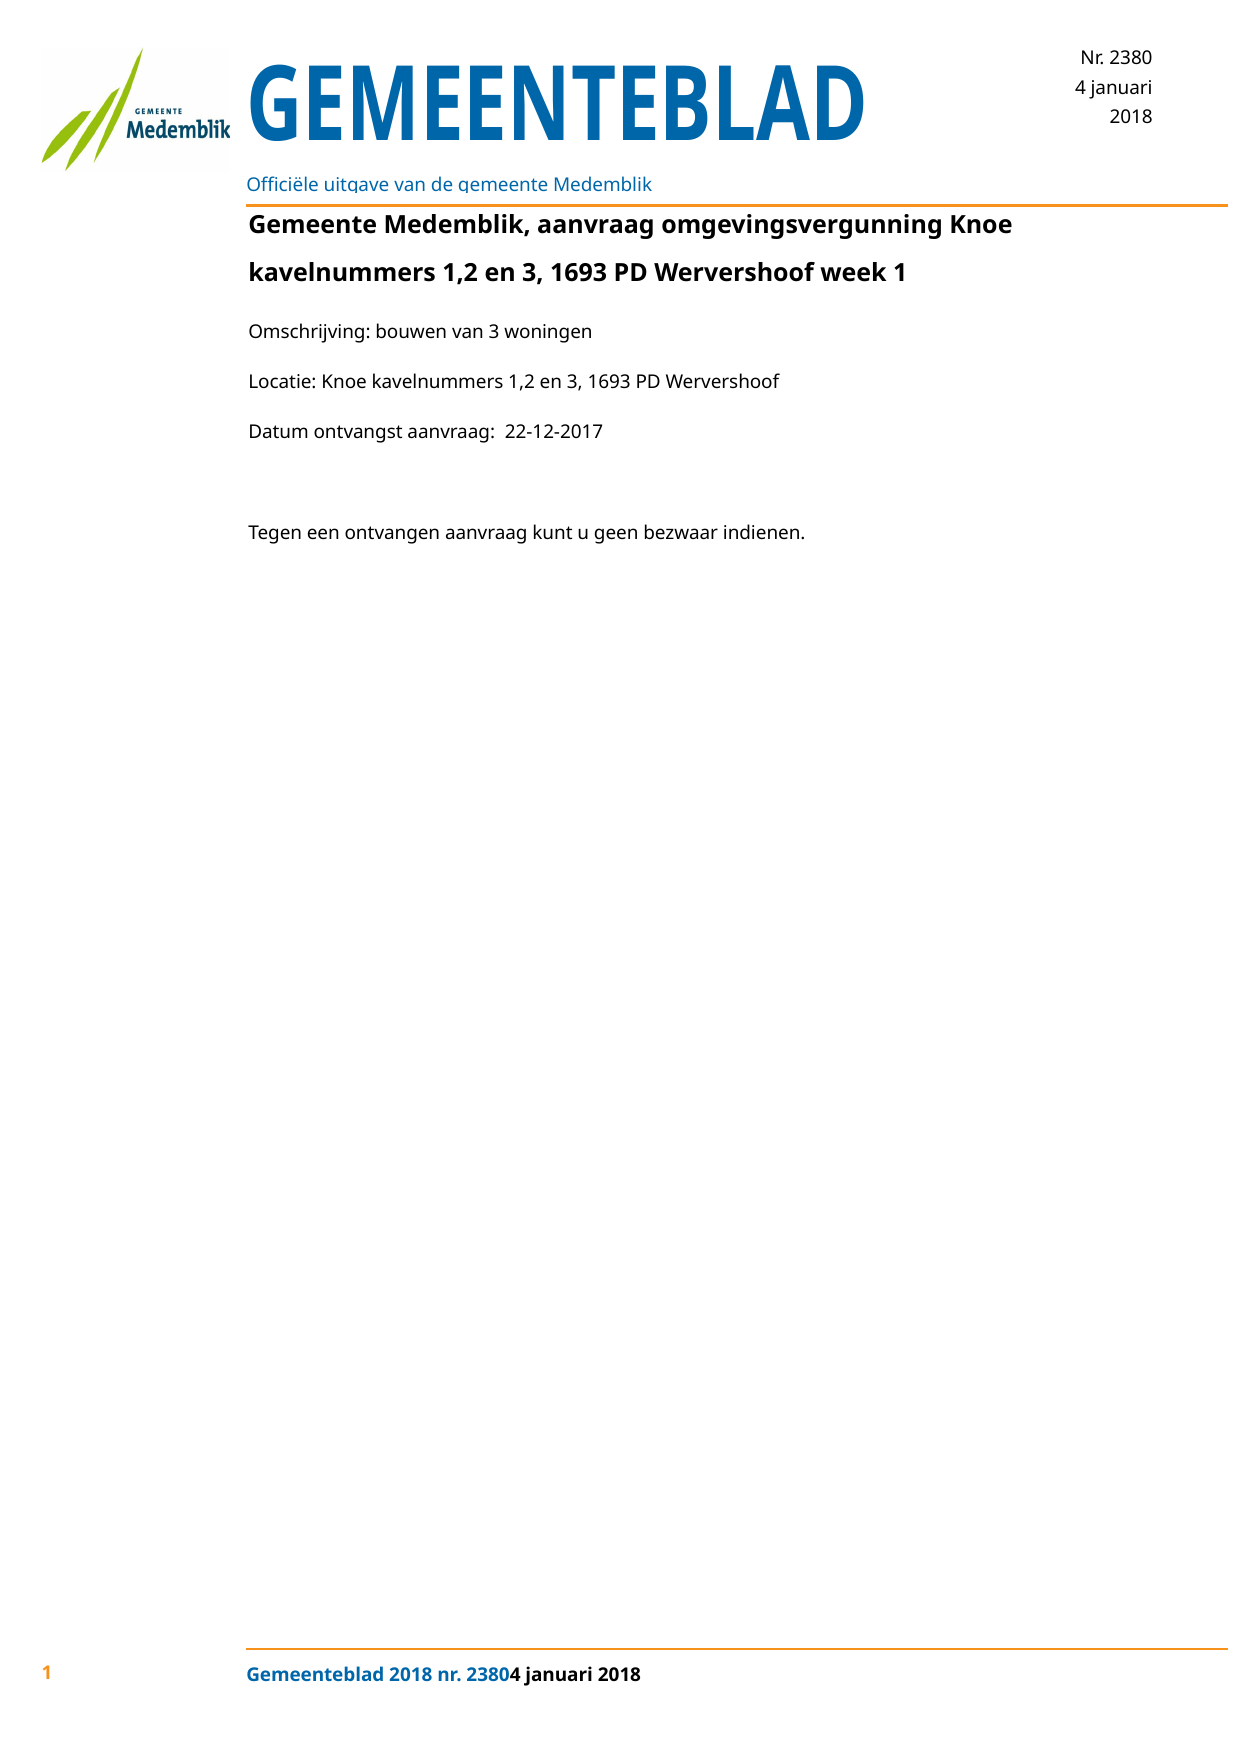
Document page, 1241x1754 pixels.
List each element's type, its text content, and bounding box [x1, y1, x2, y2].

text Locatie: Knoe kavelnummers 1,2 en 3, 1693 PD Wervershoof [248, 368, 1152, 394]
text Tegen een ontvangen aanvraag kunt u geen bezwaar indienen. [248, 519, 1152, 545]
picture [41, 47, 231, 172]
text Gemeente Medemblik, aanvraag omgevingsvergunning Knoe kavelnummers 1,2 en 3, 1693 PD Wervershoof week 1 [248, 207, 1152, 288]
text Datum ontvangst aanvraag: 22-12-2017 [248, 419, 1152, 444]
text Omschrijving: bouwen van 3 woningen [248, 318, 1152, 344]
